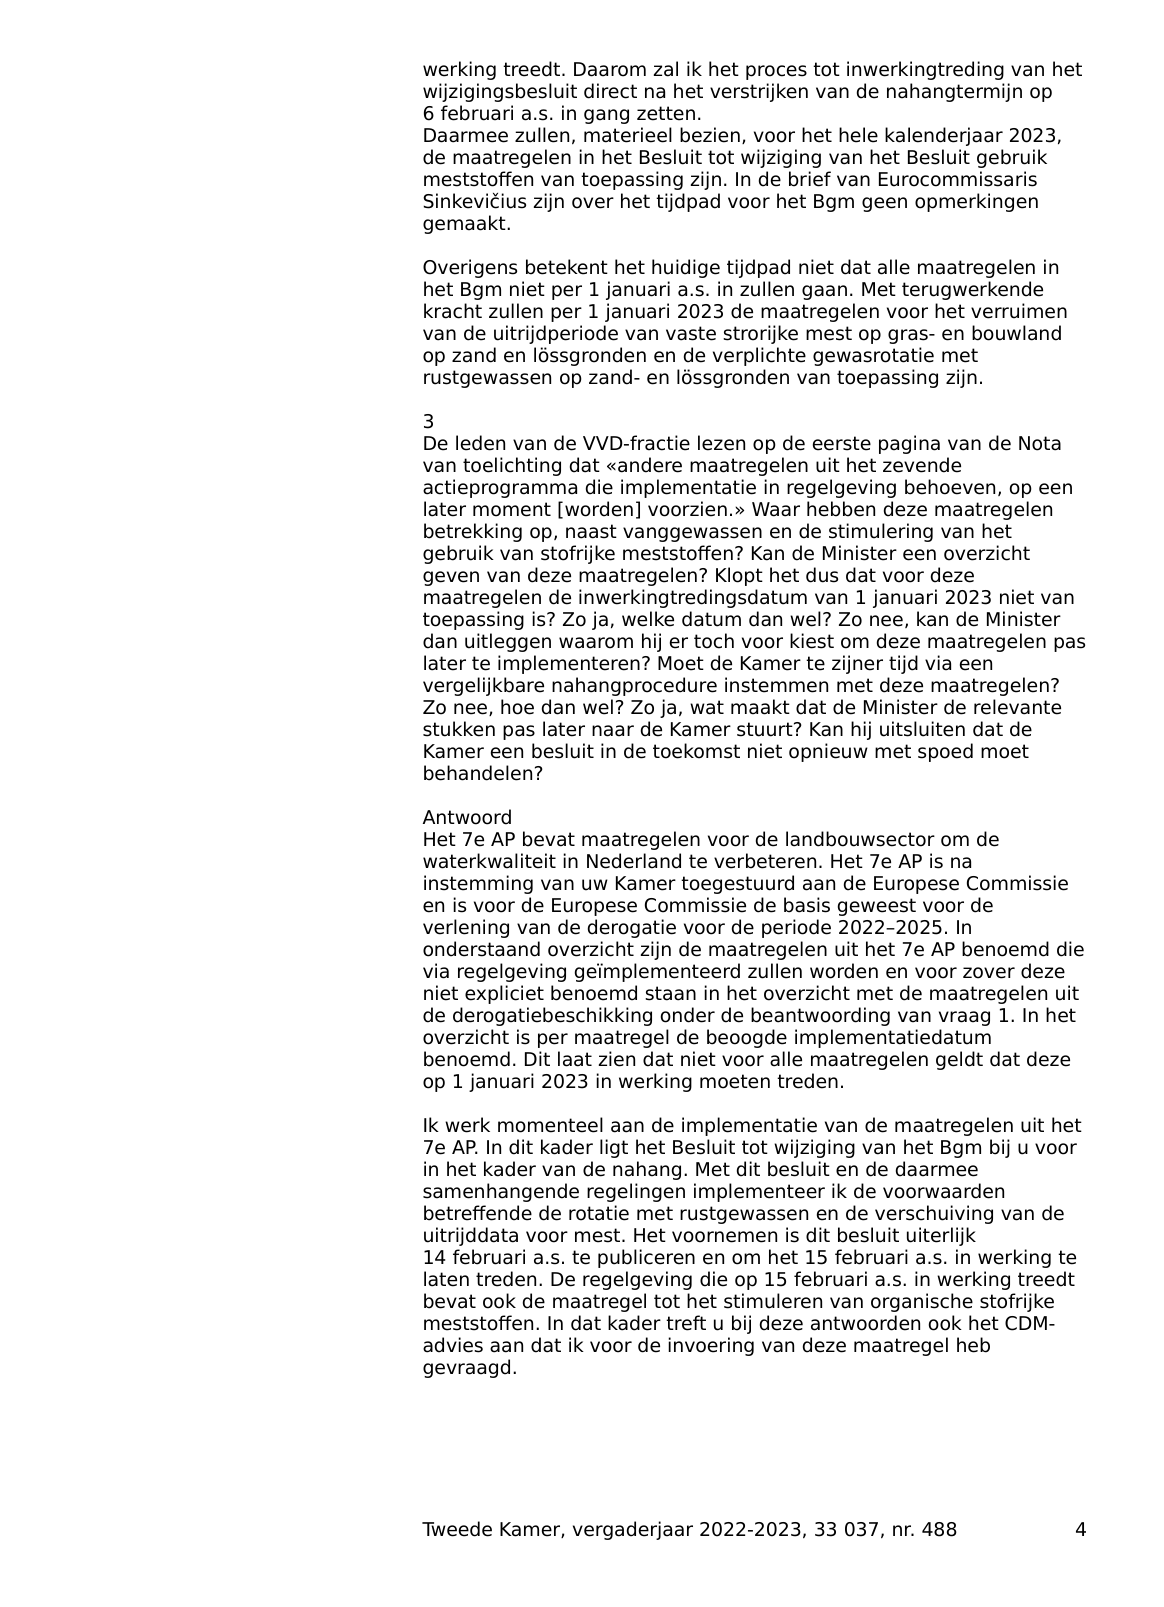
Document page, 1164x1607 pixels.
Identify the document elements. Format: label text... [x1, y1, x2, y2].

text werking treedt. Daarom zal ik het proces tot inwerkingtreding van het wijzigingsbesluit direct na het verstrijken van de nahangtermijn op 6 februari a.s. in gang zetten. [422, 59, 1087, 125]
text De leden van de VVD-fractie lezen op de eerste pagina van de Nota van toelichting dat «andere maatregelen uit het zevende actieprogramma die implementatie in regelgeving behoeven, op een later moment [worden] voorzien.» Waar hebben deze maatregelen betrekking op, naast vanggewassen en de stimulering van het gebruik van stofrijke meststoffen? Kan de Minister een overzicht geven van deze maatregelen? Klopt het dus dat voor deze maatregelen de inwerkingtredingsdatum van 1 januari 2023 niet van toepassing is? Zo ja, welke datum dan wel? Zo nee, kan de Minister dan uitleggen waarom hij er toch voor kiest om deze maatregelen pas later te implementeren? Moet de Kamer te zijner tijd via een vergelijkbare nahangprocedure instemmen met deze maatregelen? Zo nee, hoe dan wel? Zo ja, wat maakt dat de Minister de relevante stukken pas later naar de Kamer stuurt? Kan hij uitsluiten dat de Kamer een besluit in de toekomst niet opnieuw met spoed moet behandelen? [422, 433, 1087, 785]
text 3 [422, 411, 1087, 433]
text Daarmee zullen, materieel bezien, voor het hele kalenderjaar 2023, de maatregelen in het Besluit tot wijziging van het Besluit gebruik meststoffen van toepassing zijn. In de brief van Eurocommissaris Sinkevičius zijn over het tijdpad voor het Bgm geen opmerkingen gemaakt. [422, 125, 1087, 235]
text Overigens betekent het huidige tijdpad niet dat alle maatregelen in het Bgm niet per 1 januari a.s. in zullen gaan. Met terugwerkende kracht zullen per 1 januari 2023 de maatregelen voor het verruimen van de uitrijdperiode van vaste strorijke mest op gras- en bouwland op zand en lössgronden en de verplichte gewasrotatie met rustgewassen op zand- en lössgronden van toepassing zijn. [422, 257, 1087, 389]
text Het 7e AP bevat maatregelen voor de landbouwsector om de waterkwaliteit in Nederland te verbeteren. Het 7e AP is na instemming van uw Kamer toegestuurd aan de Europese Commissie en is voor de Europese Commissie de basis geweest voor de verlening van de derogatie voor de periode 2022–2025. In onderstaand overzicht zijn de maatregelen uit het 7e AP benoemd die via regelgeving geïmplementeerd zullen worden en voor zover deze niet expliciet benoemd staan in het overzicht met de maatregelen uit de derogatiebeschikking onder de beantwoording van vraag 1. In het overzicht is per maatregel de beoogde implementatiedatum benoemd. Dit laat zien dat niet voor alle maatregelen geldt dat deze op 1 januari 2023 in werking moeten treden. [422, 829, 1087, 1093]
text Antwoord [422, 807, 1087, 829]
text Ik werk momenteel aan de implementatie van de maatregelen uit het 7e AP. In dit kader ligt het Besluit tot wijziging van het Bgm bij u voor in het kader van de nahang. Met dit besluit en de daarmee samenhangende regelingen implementeer ik de voorwaarden betreffende de rotatie met rustgewassen en de verschuiving van de uitrijddata voor mest. Het voornemen is dit besluit uiterlijk 14 februari a.s. te publiceren en om het 15 februari a.s. in werking te laten treden. De regelgeving die op 15 februari a.s. in werking treedt bevat ook de maatregel tot het stimuleren van organische stofrijke meststoffen. In dat kader treft u bij deze antwoorden ook het CDM-advies aan dat ik voor de invoering van deze maatregel heb gevraagd. [422, 1115, 1087, 1379]
